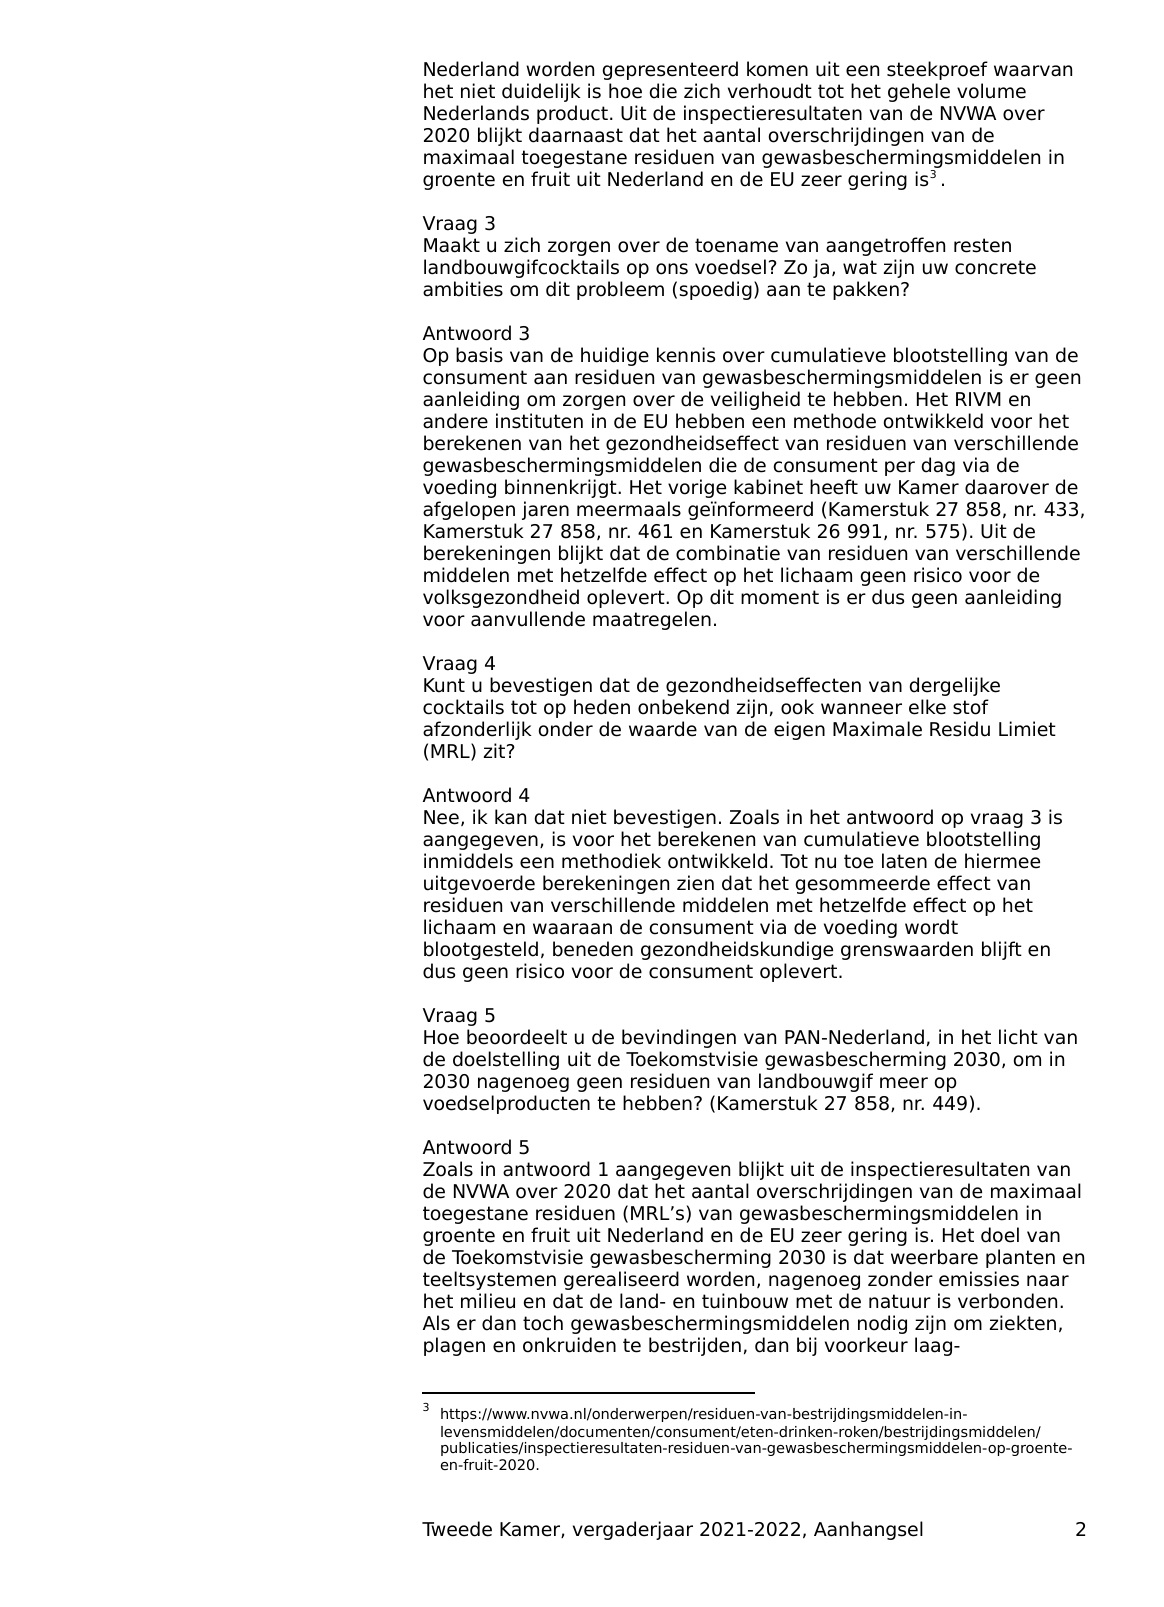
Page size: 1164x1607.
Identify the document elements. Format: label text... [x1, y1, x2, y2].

text Zoals in antwoord 1 aangegeven blijkt uit de inspectieresultaten van de NVWA over 2020 dat het aantal overschrijdingen van de maximaal toegestane residuen (MRL’s) van gewasbeschermingsmiddelen in groente en fruit uit Nederland en de EU zeer gering is. Het doel van de Toekomstvisie gewasbescherming 2030 is dat weerbare planten en teeltsystemen gerealiseerd worden, nagenoeg zonder emissies naar het milieu en dat de land- en tuinbouw met de natuur is verbonden. Als er dan toch gewasbeschermingsmiddelen nodig zijn om ziekten, plagen en onkruiden te bestrijden, dan bij voorkeur laag- [422, 1159, 1087, 1357]
text Antwoord 5 [422, 1137, 1087, 1159]
text Hoe beoordeelt u de bevindingen van PAN-Nederland, in het licht van de doelstelling uit de Toekomstvisie gewasbescherming 2030, om in 2030 nagenoeg geen residuen van landbouwgif meer op voedselproducten te hebben? (Kamerstuk 27 858, nr. 449). [422, 1027, 1087, 1115]
text Vraag 5 [422, 1005, 1087, 1027]
text Op basis van de huidige kennis over cumulatieve blootstelling van de consument aan residuen van gewasbeschermingsmiddelen is er geen aanleiding om zorgen over de veiligheid te hebben. Het RIVM en andere instituten in de EU hebben een methode ontwikkeld voor het berekenen van het gezondheidseffect van residuen van verschillende gewasbeschermingsmiddelen die de consument per dag via de voeding binnenkrijgt. Het vorige kabinet heeft uw Kamer daarover de afgelopen jaren meermaals geïnformeerd (Kamerstuk 27 858, nr. 433, Kamerstuk 27 858, nr. 461 en Kamerstuk 26 991, nr. 575). Uit de berekeningen blijkt dat de combinatie van residuen van verschillende middelen met hetzelfde effect op het lichaam geen risico voor de volksgezondheid oplevert. Op dit moment is er dus geen aanleiding voor aanvullende maatregelen. [422, 345, 1087, 631]
text Maakt u zich zorgen over de toename van aangetroffen resten landbouwgifcocktails op ons voedsel? Zo ja, wat zijn uw concrete ambities om dit probleem (spoedig) aan te pakken? [422, 235, 1087, 301]
text Nee, ik kan dat niet bevestigen. Zoals in het antwoord op vraag 3 is aangegeven, is voor het berekenen van cumulatieve blootstelling inmiddels een methodiek ontwikkeld. Tot nu toe laten de hiermee uitgevoerde berekeningen zien dat het gesommeerde effect van residuen van verschillende middelen met hetzelfde effect op het lichaam en waaraan de consument via de voeding wordt blootgesteld, beneden gezondheidskundige grenswaarden blijft en dus geen risico voor de consument oplevert. [422, 807, 1087, 983]
text Antwoord 3 [422, 323, 1087, 345]
text Vraag 4 [422, 653, 1087, 675]
text https://www.nvwa.nl/onderwerpen/residuen-van-bestrijdingsmiddelen-in-levensmiddelen/documenten/consument/eten-drinken-roken/bestrijdingsmiddelen/publicaties/inspectieresultaten-residuen-van-gewasbeschermingsmiddelen-op-groente-en-fruit-2020. [422, 1402, 1087, 1474]
text Vraag 3 [422, 213, 1087, 235]
text Kunt u bevestigen dat de gezondheidseffecten van dergelijke cocktails tot op heden onbekend zijn, ook wanneer elke stof afzonderlijk onder de waarde van de eigen Maximale Residu Limiet (MRL) zit? [422, 675, 1087, 763]
text Antwoord 4 [422, 785, 1087, 807]
text Nederland worden gepresenteerd komen uit een steekproef waarvan het niet duidelijk is hoe die zich verhoudt tot het gehele volume Nederlands product. Uit de inspectieresultaten van de NVWA over 2020 blijkt daarnaast dat het aantal overschrijdingen van de maximaal toegestane residuen van gewasbeschermingsmiddelen in groente en fruit uit Nederland en de EU zeer gering is. [422, 59, 1087, 191]
